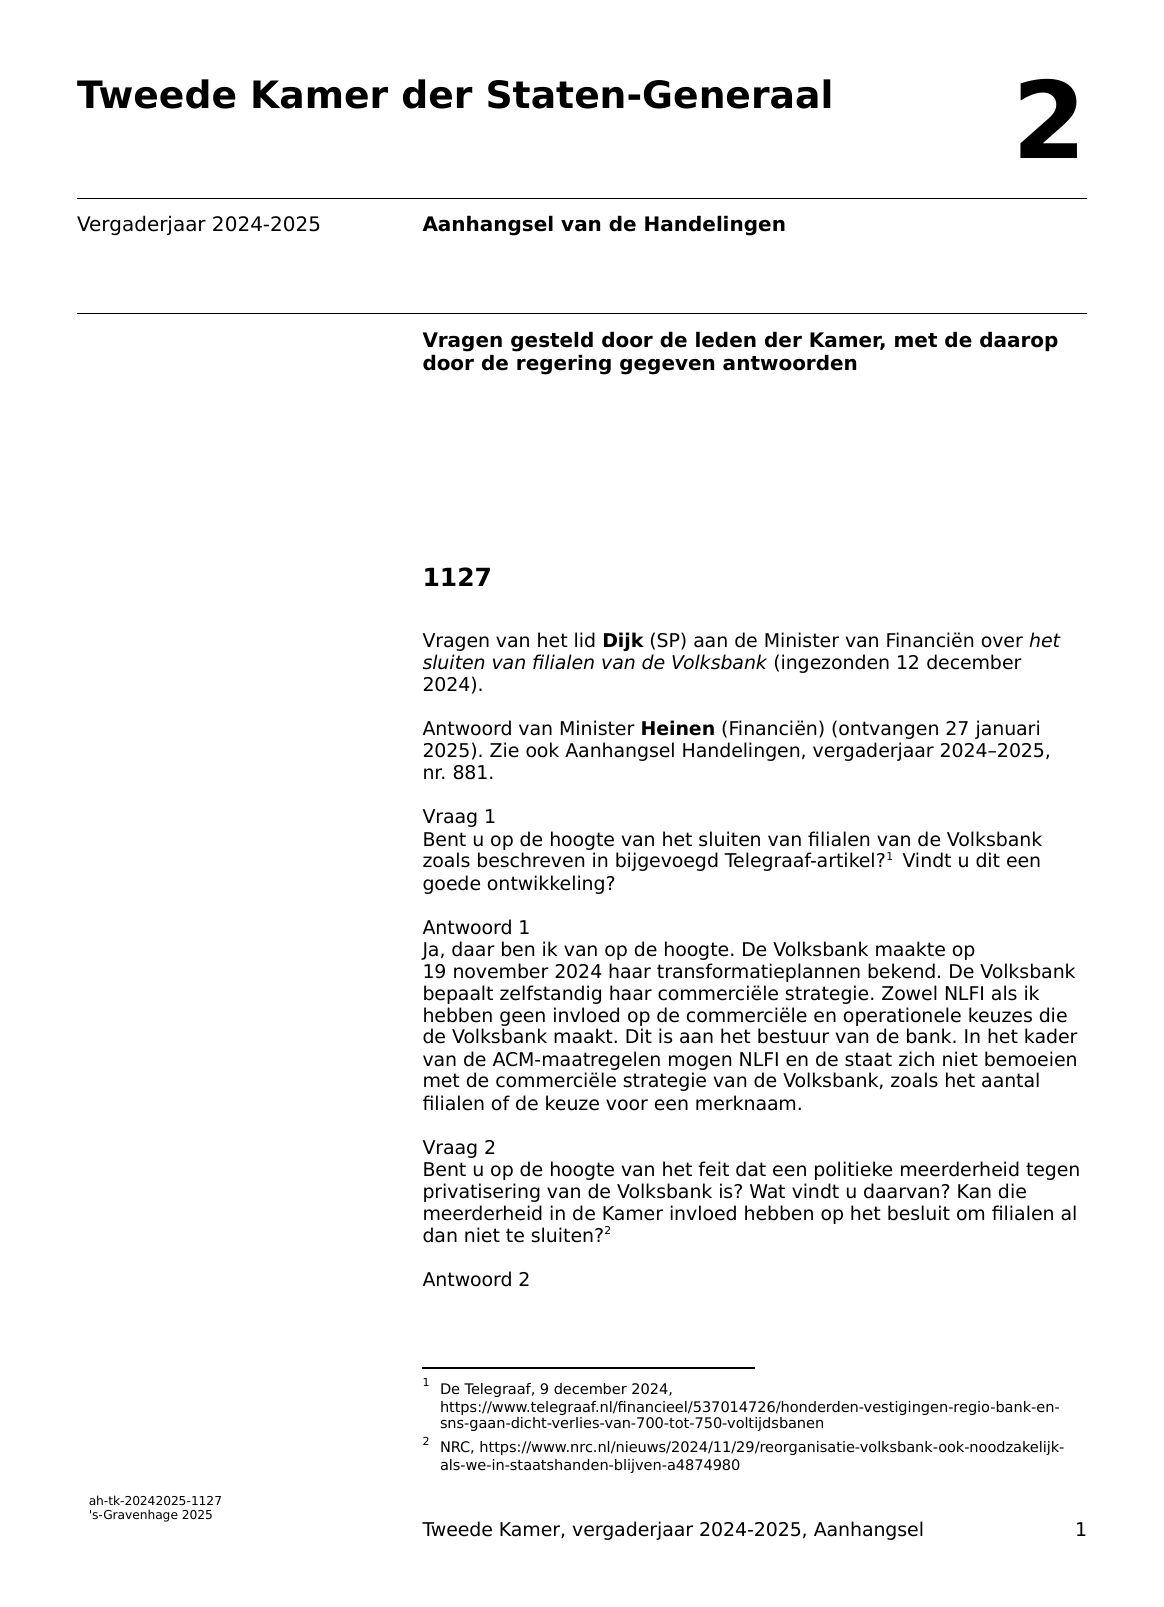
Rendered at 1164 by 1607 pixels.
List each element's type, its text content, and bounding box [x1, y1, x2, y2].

table_header 2 [886, 59, 1087, 198]
text Vraag 1 [422, 806, 1087, 828]
text Ja, daar ben ik van op de hoogte. De Volksbank maakte op 19 november 2024 haar transformatieplannen bekend. De Volksbank bepaalt zelfstandig haar commerciële strategie. Zowel NLFI als ik hebben geen invloed op de commerciële en operationele keuzes die de Volksbank maakt. Dit is aan het bestuur van de bank. In het kader van de ACM-maatregelen mogen NLFI en de staat zich niet bemoeien met de commerciële strategie van de Volksbank, zoals het aantal filialen of de keuze voor een merknaam. [422, 938, 1087, 1114]
text Antwoord 1 [422, 917, 1087, 938]
table_cell [77, 314, 422, 375]
table_cell Aanhangsel van de Handelingen [422, 199, 1087, 313]
text Bent u op de hoogte van het feit dat een politieke meerderheid tegen privatisering van de Volksbank is? Wat vindt u daarvan? Kan die meerderheid in de Kamer invloed hebben op het besluit om filialen al dan niet te sluiten? [422, 1158, 1087, 1246]
text De Telegraaf, 9 december 2024, https://www.telegraaf.nl/financieel/537014726/honderden-vestigingen-regio-bank-en-sns-gaan-dicht-verlies-van-700-tot-750-voltijdsbanen [422, 1377, 1087, 1432]
table_header Tweede Kamer der Staten-Generaal [77, 59, 886, 198]
text Antwoord van Minister Heinen (Financiën) (ontvangen 27 januari 2025). Zie ook Aanhangsel Handelingen, vergaderjaar 2024–2025, nr. 881. [422, 718, 1087, 784]
text 1127 [422, 563, 1087, 592]
text Vragen van het lid Dijk (SP) aan de Minister van Financiën over het sluiten van filialen van de Volksbank (ingezonden 12 december 2024). [422, 630, 1087, 696]
text ah-tk-20242025-1127 [88, 1494, 323, 1508]
text Vraag 2 [422, 1137, 1087, 1158]
table_cell Vragen gesteld door de leden der Kamer, met de daarop door de regering gegeven antwoorden [422, 314, 1087, 375]
text Bent u op de hoogte van het sluiten van filialen van de Volksbank zoals beschreven in bijgevoegd Telegraaf-artikel? Vindt u dit een goede ontwikkeling? [422, 828, 1087, 894]
table_cell Vergaderjaar 2024-2025 [77, 199, 422, 313]
text Antwoord 2 [422, 1269, 1087, 1291]
text NRC, https://www.nrc.nl/nieuws/2024/11/29/reorganisatie-volksbank-ook-noodzakelijk-als-we-in-staatshanden-blijven-a4874980 [422, 1435, 1087, 1474]
text 's-Gravenhage 2025 [88, 1508, 323, 1522]
